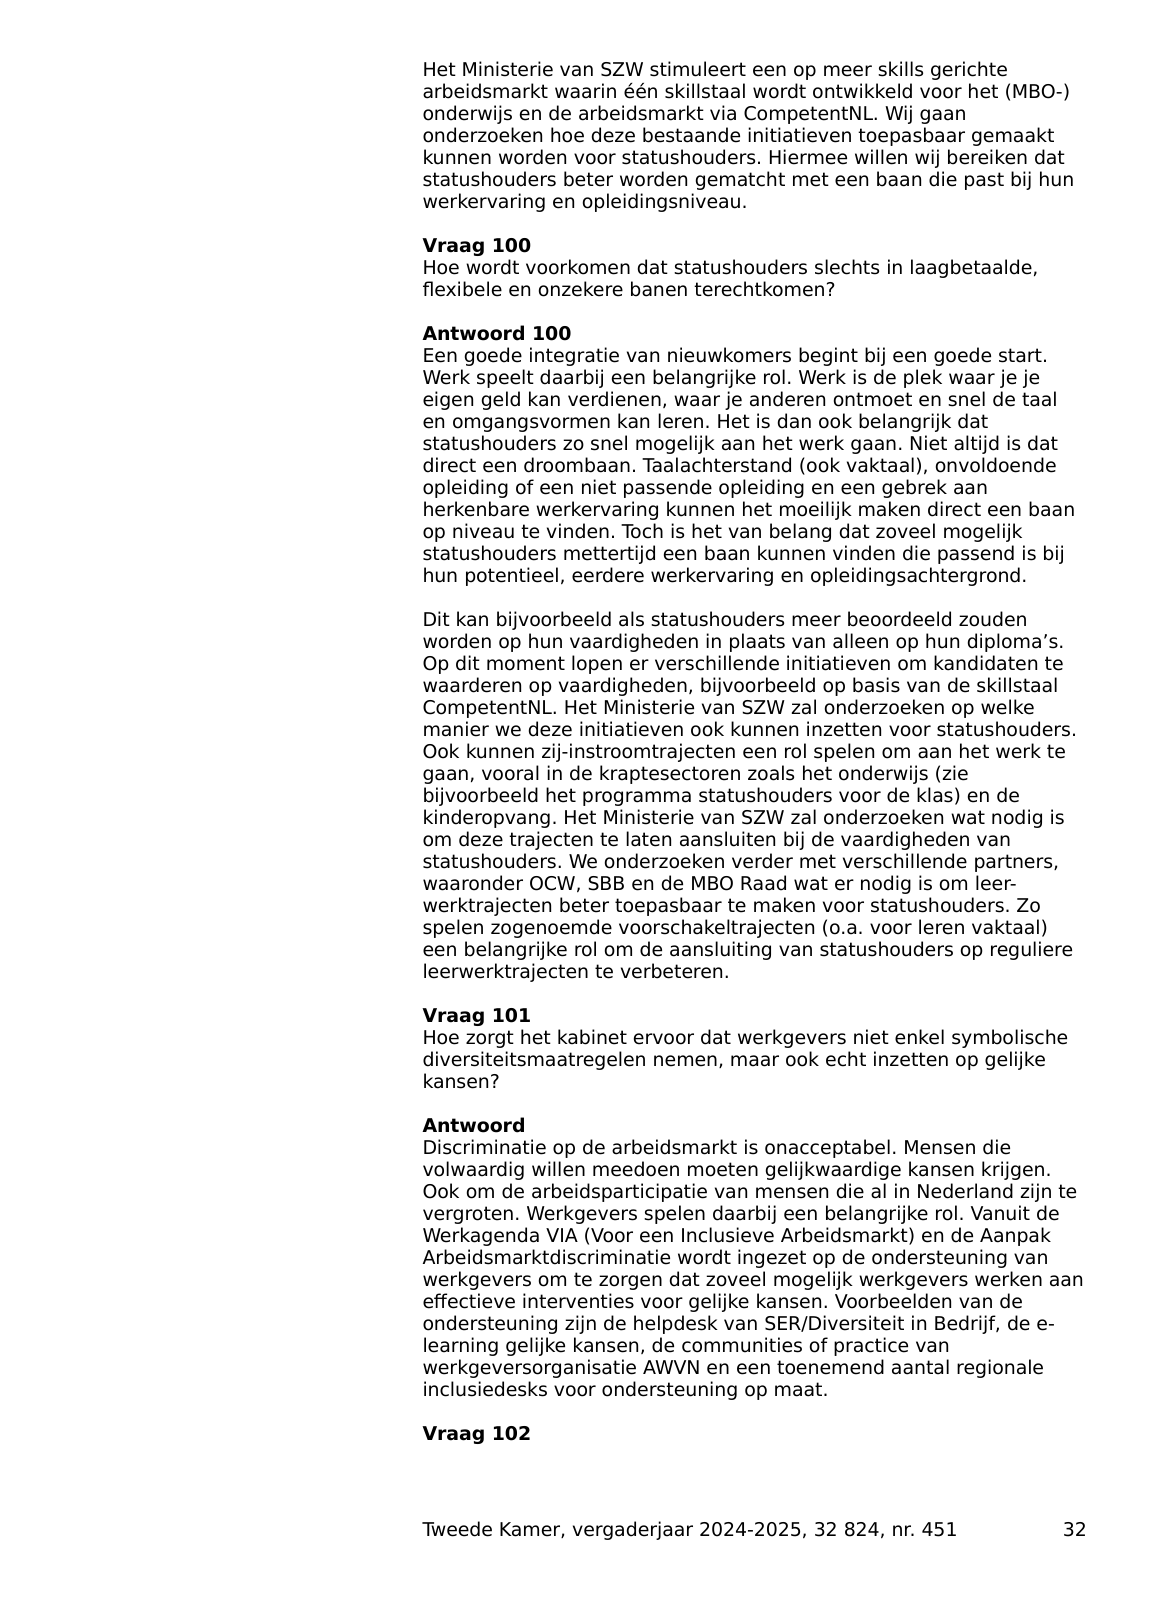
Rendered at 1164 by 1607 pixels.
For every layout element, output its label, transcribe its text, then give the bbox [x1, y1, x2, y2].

text Vraag 100 [422, 235, 1087, 257]
text Een goede integratie van nieuwkomers begint bij een goede start. Werk speelt daarbij een belangrijke rol. Werk is de plek waar je je eigen geld kan verdienen, waar je anderen ontmoet en snel de taal en omgangsvormen kan leren. Het is dan ook belangrijk dat statushouders zo snel mogelijk aan het werk gaan. Niet altijd is dat direct een droombaan. Taalachterstand (ook vaktaal), onvoldoende opleiding of een niet passende opleiding en een gebrek aan herkenbare werkervaring kunnen het moeilijk maken direct een baan op niveau te vinden. Toch is het van belang dat zoveel mogelijk statushouders mettertijd een baan kunnen vinden die passend is bij hun potentieel, eerdere werkervaring en opleidingsachtergrond. [422, 345, 1087, 587]
text Vraag 101 [422, 1005, 1087, 1027]
text Antwoord 100 [422, 323, 1087, 345]
text Hoe zorgt het kabinet ervoor dat werkgevers niet enkel symbolische diversiteitsmaatregelen nemen, maar ook echt inzetten op gelijke kansen? [422, 1027, 1087, 1093]
text Hoe wordt voorkomen dat statushouders slechts in laagbetaalde, flexibele en onzekere banen terechtkomen? [422, 257, 1087, 301]
text Vraag 102 [422, 1423, 1087, 1445]
text Dit kan bijvoorbeeld als statushouders meer beoordeeld zouden worden op hun vaardigheden in plaats van alleen op hun diploma’s. Op dit moment lopen er verschillende initiatieven om kandidaten te waarderen op vaardigheden, bijvoorbeeld op basis van de skillstaal CompetentNL. Het Ministerie van SZW zal onderzoeken op welke manier we deze initiatieven ook kunnen inzetten voor statushouders. Ook kunnen zij-instroomtrajecten een rol spelen om aan het werk te gaan, vooral in de kraptesectoren zoals het onderwijs (zie bijvoorbeeld het programma statushouders voor de klas) en de kinderopvang. Het Ministerie van SZW zal onderzoeken wat nodig is om deze trajecten te laten aansluiten bij de vaardigheden van statushouders. We onderzoeken verder met verschillende partners, waaronder OCW, SBB en de MBO Raad wat er nodig is om leer-werktrajecten beter toepasbaar te maken voor statushouders. Zo spelen zogenoemde voorschakeltrajecten (o.a. voor leren vaktaal) een belangrijke rol om de aansluiting van statushouders op reguliere leerwerktrajecten te verbeteren. [422, 609, 1087, 983]
text Discriminatie op de arbeidsmarkt is onacceptabel. Mensen die volwaardig willen meedoen moeten gelijkwaardige kansen krijgen. Ook om de arbeidsparticipatie van mensen die al in Nederland zijn te vergroten. Werkgevers spelen daarbij een belangrijke rol. Vanuit de Werkagenda VIA (Voor een Inclusieve Arbeidsmarkt) en de Aanpak Arbeidsmarktdiscriminatie wordt ingezet op de ondersteuning van werkgevers om te zorgen dat zoveel mogelijk werkgevers werken aan effectieve interventies voor gelijke kansen. Voorbeelden van de ondersteuning zijn de helpdesk van SER/Diversiteit in Bedrijf, de e-learning gelijke kansen, de communities of practice van werkgeversorganisatie AWVN en een toenemend aantal regionale inclusiedesks voor ondersteuning op maat. [422, 1137, 1087, 1401]
text Antwoord [422, 1115, 1087, 1137]
text Het Ministerie van SZW stimuleert een op meer skills gerichte arbeidsmarkt waarin één skillstaal wordt ontwikkeld voor het (MBO-) onderwijs en de arbeidsmarkt via CompetentNL. Wij gaan onderzoeken hoe deze bestaande initiatieven toepasbaar gemaakt kunnen worden voor statushouders. Hiermee willen wij bereiken dat statushouders beter worden gematcht met een baan die past bij hun werkervaring en opleidingsniveau. [422, 59, 1087, 213]
